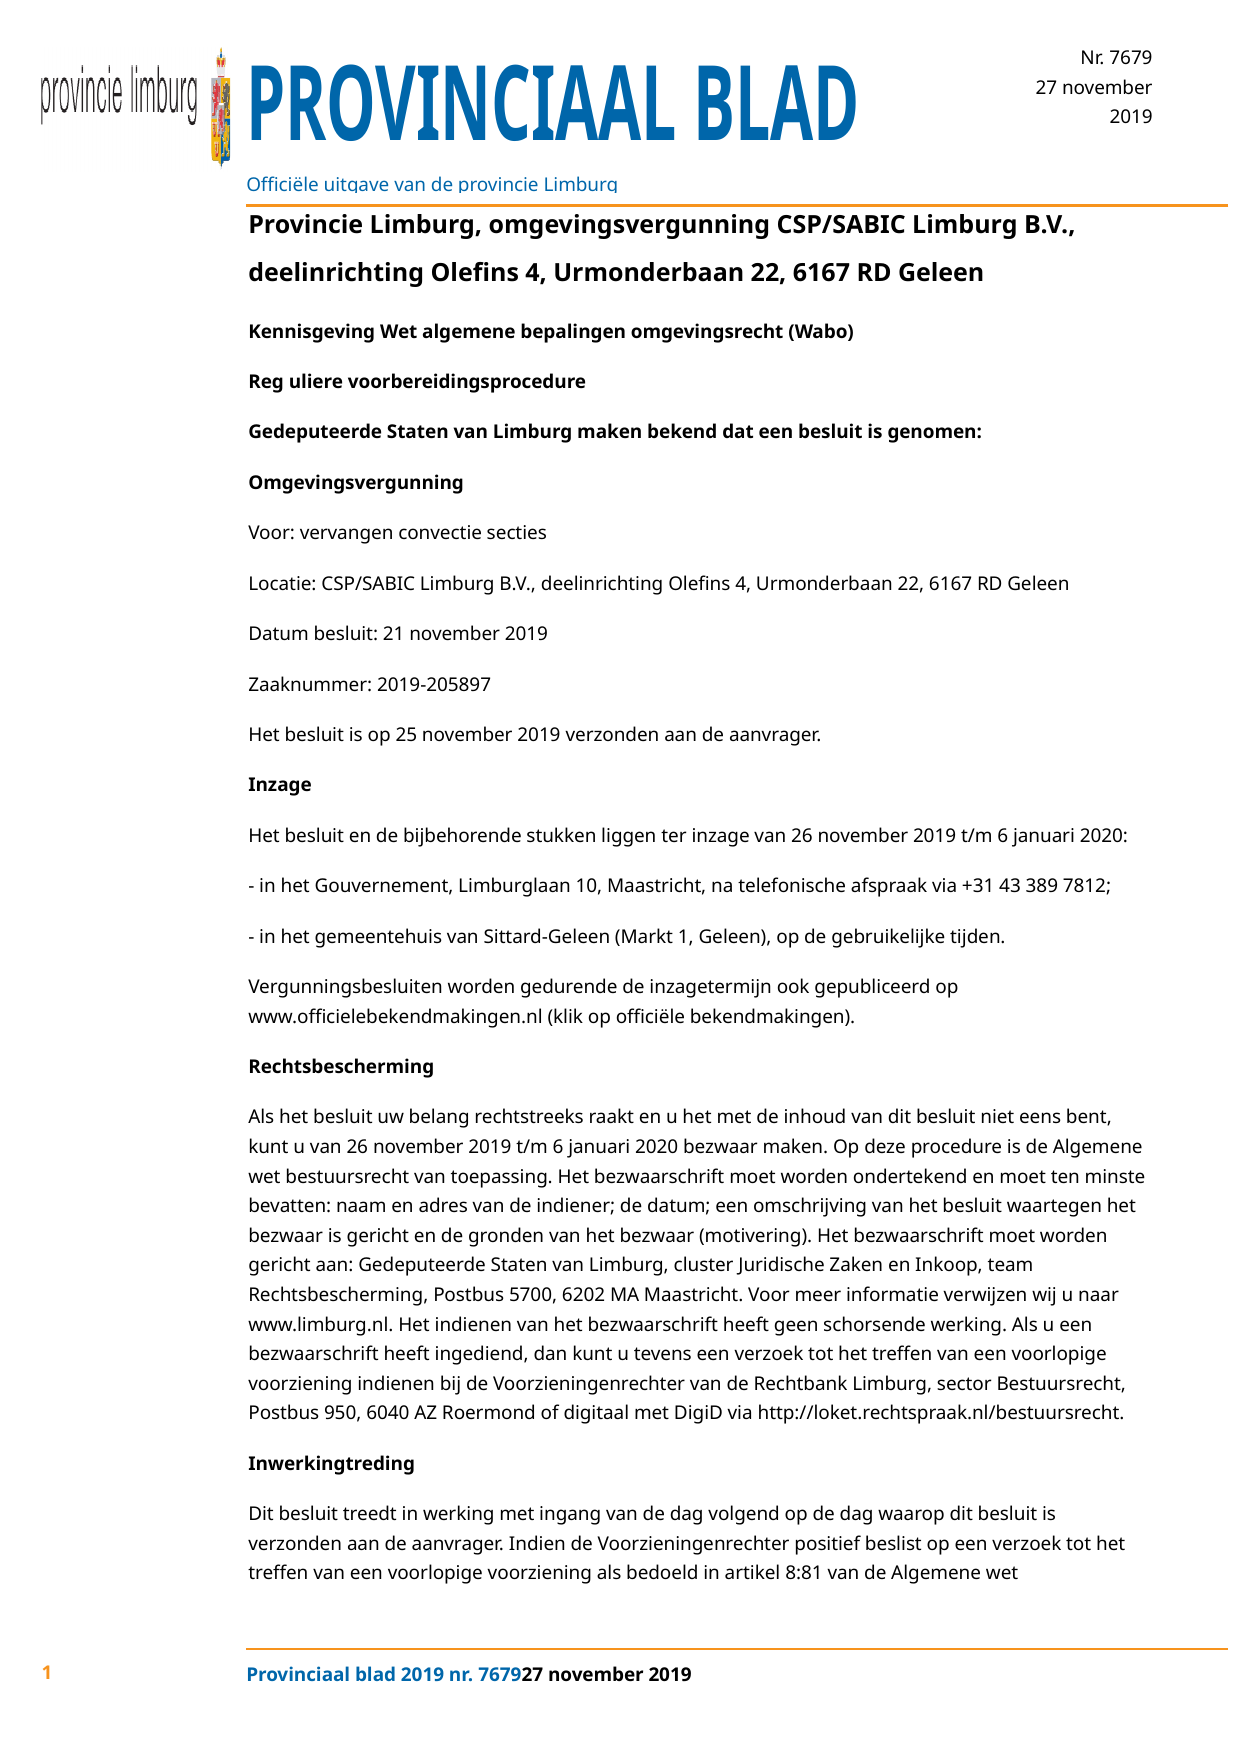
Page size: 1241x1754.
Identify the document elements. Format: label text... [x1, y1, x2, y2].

text Datum besluit: 21 november 2019 [248, 620, 1152, 646]
text Dit besluit treedt in werking met ingang van de dag volgend op de dag waarop dit besluit is verzonden aan de aanvrager. Indien de Voorzieningenrechter positief beslist op een verzoek tot het treffen van een voorlopige voorziening als bedoeld in artikel 8:81 van de Algemene wet [248, 1500, 1152, 1585]
text Kennisgeving Wet algemene bepalingen omgevingsrecht (Wabo) [248, 318, 1152, 344]
text Locatie: CSP/SABIC Limburg B.V., deelinrichting Olefins 4, Urmonderbaan 22, 6167 RD Geleen [248, 570, 1152, 596]
text Provincie Limburg, omgevingsvergunning CSP/SABIC Limburg B.V., deelinrichting Olefins 4, Urmonderbaan 22, 6167 RD Geleen [248, 207, 1152, 288]
text Voor: vervangen convectie secties [248, 519, 1152, 545]
picture [41, 47, 231, 172]
text Gedeputeerde Staten van Limburg maken bekend dat een besluit is genomen: [248, 419, 1152, 444]
text Rechtsbescherming [248, 1053, 1152, 1079]
text Het besluit is op 25 november 2019 verzonden aan de aanvrager. [248, 721, 1152, 747]
text Vergunningsbesluiten worden gedurende de inzagetermijn ook gepubliceerd op www.officielebekendmakingen.nl (klik op officiële bekendmakingen). [248, 973, 1152, 1029]
text - in het Gouvernement, Limburglaan 10, Maastricht, na telefonische afspraak via +31 43 389 7812; [248, 872, 1152, 898]
text Inzage [248, 772, 1152, 797]
text Omgevingsvergunning [248, 469, 1152, 495]
text - in het gemeentehuis van Sittard-Geleen (Markt 1, Geleen), op de gebruikelijke tijden. [248, 923, 1152, 949]
text Inwerkingtreding [248, 1450, 1152, 1476]
text Als het besluit uw belang rechtstreeks raakt en u het met de inhoud van dit besluit niet eens bent, kunt u van 26 november 2019 t/m 6 januari 2020 bezwaar maken. Op deze procedure is de Algemene wet bestuursrecht van toepassing. Het bezwaarschrift moet worden ondertekend en moet ten minste bevatten: naam en adres van de indiener; de datum; een omschrijving van het besluit waartegen het bezwaar is gericht en de gronden van het bezwaar (motivering). Het bezwaarschrift moet worden gericht aan: Gedeputeerde Staten van Limburg, cluster Juridische Zaken en Inkoop, team Rechtsbescherming, Postbus 5700, 6202 MA Maastricht. Voor meer informatie verwijzen wij u naar www.limburg.nl. Het indienen van het bezwaarschrift heeft geen schorsende werking. Als u een bezwaarschrift heeft ingediend, dan kunt u tevens een verzoek tot het treffen van een voorlopige voorziening indienen bij de Voorzieningenrechter van de Rechtbank Limburg, sector Bestuursrecht, Postbus 950, 6040 AZ Roermond of digitaal met DigiD via http://loket.rechtspraak.nl/bestuursrecht. [248, 1104, 1152, 1425]
text Zaaknummer: 2019-205897 [248, 671, 1152, 697]
text Het besluit en de bijbehorende stukken liggen ter inzage van 26 november 2019 t/m 6 januari 2020: [248, 822, 1152, 848]
text Reg uliere voorbereidingsprocedure [248, 368, 1152, 394]
